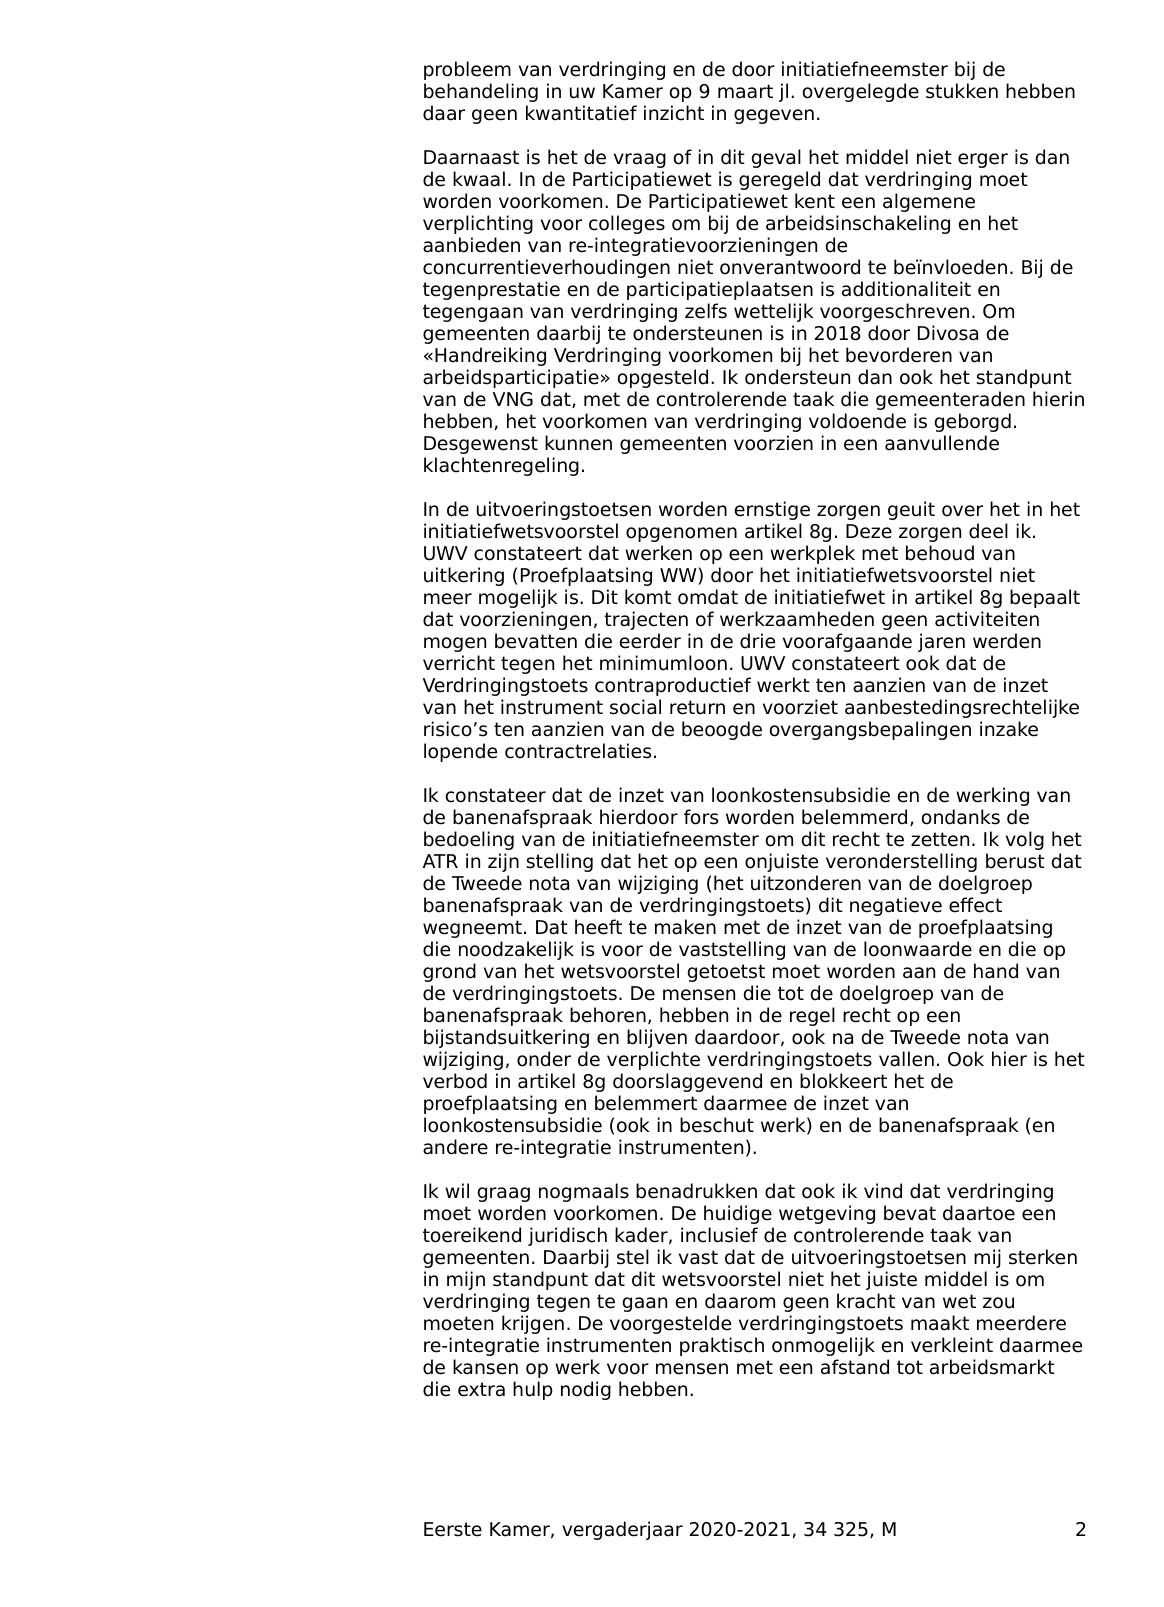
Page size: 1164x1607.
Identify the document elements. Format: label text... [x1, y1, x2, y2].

text In de uitvoeringstoetsen worden ernstige zorgen geuit over het in het initiatiefwetsvoorstel opgenomen artikel 8g. Deze zorgen deel ik. UWV constateert dat werken op een werkplek met behoud van uitkering (Proefplaatsing WW) door het initiatiefwetsvoorstel niet meer mogelijk is. Dit komt omdat de initiatiefwet in artikel 8g bepaalt dat voorzieningen, trajecten of werkzaamheden geen activiteiten mogen bevatten die eerder in de drie voorafgaande jaren werden verricht tegen het minimumloon. UWV constateert ook dat de Verdringingstoets contraproductief werkt ten aanzien van de inzet van het instrument social return en voorziet aanbestedingsrechtelijke risico’s ten aanzien van de beoogde overgangsbepalingen inzake lopende contractrelaties. [422, 499, 1087, 763]
text Daarnaast is het de vraag of in dit geval het middel niet erger is dan de kwaal. In de Participatiewet is geregeld dat verdringing moet worden voorkomen. De Participatiewet kent een algemene verplichting voor colleges om bij de arbeidsinschakeling en het aanbieden van re-integratievoorzieningen de concurrentieverhoudingen niet onverantwoord te beïnvloeden. Bij de tegenprestatie en de participatieplaatsen is additionaliteit en tegengaan van verdringing zelfs wettelijk voorgeschreven. Om gemeenten daarbij te ondersteunen is in 2018 door Divosa de «Handreiking Verdringing voorkomen bij het bevorderen van arbeidsparticipatie» opgesteld. Ik ondersteun dan ook het standpunt van de VNG dat, met de controlerende taak die gemeenteraden hierin hebben, het voorkomen van verdringing voldoende is geborgd. Desgewenst kunnen gemeenten voorzien in een aanvullende klachtenregeling. [422, 147, 1087, 477]
text Ik wil graag nogmaals benadrukken dat ook ik vind dat verdringing moet worden voorkomen. De huidige wetgeving bevat daartoe een toereikend juridisch kader, inclusief de controlerende taak van gemeenten. Daarbij stel ik vast dat de uitvoeringstoetsen mij sterken in mijn standpunt dat dit wetsvoorstel niet het juiste middel is om verdringing tegen te gaan en daarom geen kracht van wet zou moeten krijgen. De voorgestelde verdringingstoets maakt meerdere re-integratie instrumenten praktisch onmogelijk en verkleint daarmee de kansen op werk voor mensen met een afstand tot arbeidsmarkt die extra hulp nodig hebben. [422, 1181, 1087, 1401]
text probleem van verdringing en de door initiatiefneemster bij de behandeling in uw Kamer op 9 maart jl. overgelegde stukken hebben daar geen kwantitatief inzicht in gegeven. [422, 59, 1087, 125]
text Ik constateer dat de inzet van loonkostensubsidie en de werking van de banenafspraak hierdoor fors worden belemmerd, ondanks de bedoeling van de initiatiefneemster om dit recht te zetten. Ik volg het ATR in zijn stelling dat het op een onjuiste veronderstelling berust dat de Tweede nota van wijziging (het uitzonderen van de doelgroep banenafspraak van de verdringingstoets) dit negatieve effect wegneemt. Dat heeft te maken met de inzet van de proefplaatsing die noodzakelijk is voor de vaststelling van de loonwaarde en die op grond van het wetsvoorstel getoetst moet worden aan de hand van de verdringingstoets. De mensen die tot de doelgroep van de banenafspraak behoren, hebben in de regel recht op een bijstandsuitkering en blijven daardoor, ook na de Tweede nota van wijziging, onder de verplichte verdringingstoets vallen. Ook hier is het verbod in artikel 8g doorslaggevend en blokkeert het de proefplaatsing en belemmert daarmee de inzet van loonkostensubsidie (ook in beschut werk) en de banenafspraak (en andere re-integratie instrumenten). [422, 785, 1087, 1159]
